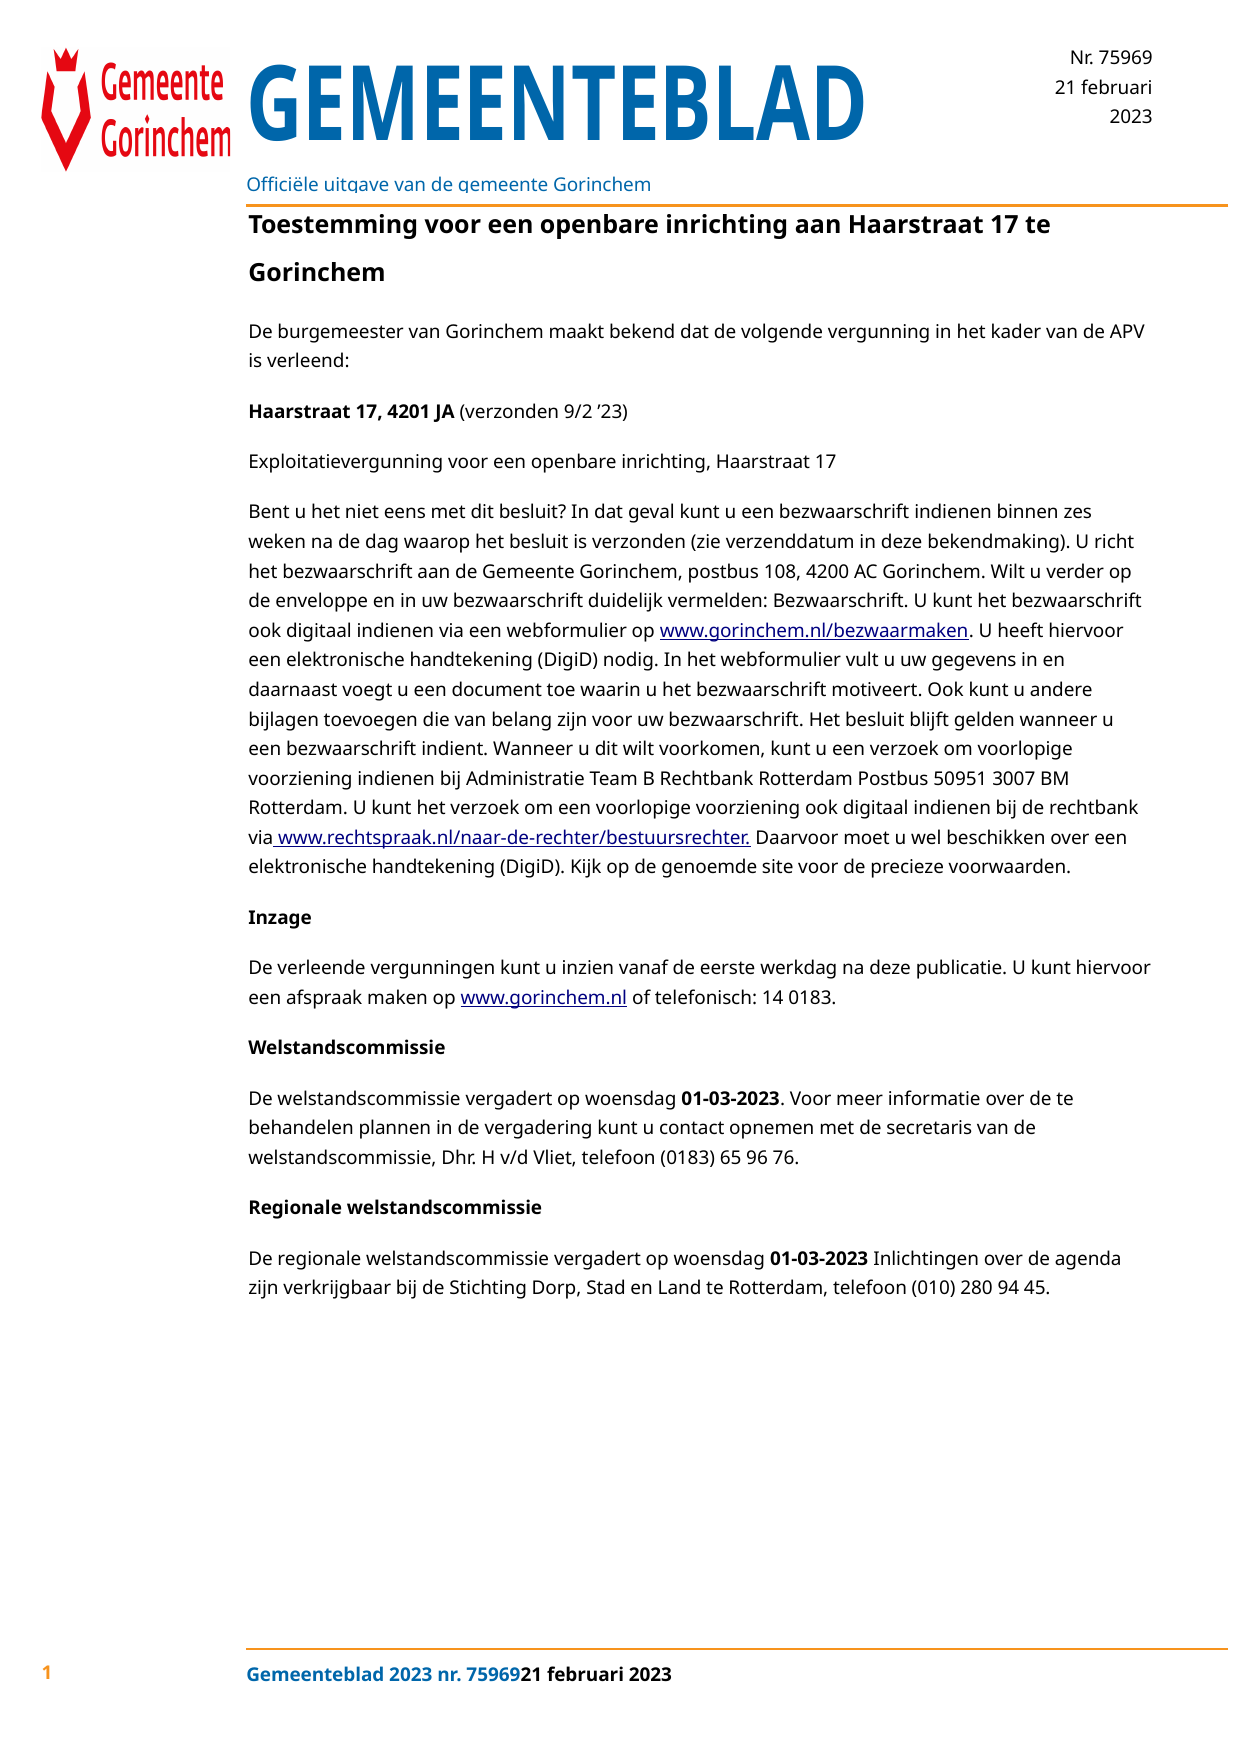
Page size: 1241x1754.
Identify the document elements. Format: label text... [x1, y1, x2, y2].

text De welstandscommissie vergadert op woensdag 01-03-2023. Voor meer informatie over de te behandelen plannen in de vergadering kunt u contact opnemen met de secretaris van de welstandscommissie, Dhr. H v/d Vliet, telefoon (0183) 65 96 76. [248, 1085, 1152, 1170]
text De regionale welstandscommissie vergadert op woensdag 01-03-2023 Inlichtingen over de agenda zijn verkrijgbaar bij de Stichting Dorp, Stad en Land te Rotterdam, telefoon (010) 280 94 45. [248, 1245, 1152, 1300]
text Toestemming voor een openbare inrichting aan Haarstraat 17 te Gorinchem [248, 207, 1152, 288]
text Haarstraat 17, 4201 JA (verzonden 9/2 ’23) [248, 398, 1152, 424]
text De verleende vergunningen kunt u inzien vanaf de eerste werkdag na deze publicatie. U kunt hiervoor een afspraak maken op www.gorinchem.nl of telefonisch: 14 0183. [248, 954, 1152, 1010]
text Bent u het niet eens met dit besluit? In dat geval kunt u een bezwaarschrift indienen binnen zes weken na de dag waarop het besluit is verzonden (zie verzenddatum in deze bekendmaking). U richt het bezwaarschrift aan de Gemeente Gorinchem, postbus 108, 4200 AC Gorinchem. Wilt u verder op de enveloppe en in uw bezwaarschrift duidelijk vermelden: Bezwaarschrift. U kunt het bezwaarschrift ook digitaal indienen via een webformulier op www.gorinchem.nl/bezwaarmaken. U heeft hiervoor een elektronische handtekening (DigiD) nodig. In het webformulier vult u uw gegevens in en daarnaast voegt u een document toe waarin u het bezwaarschrift motiveert. Ook kunt u andere bijlagen toevoegen die van belang zijn voor uw bezwaarschrift. Het besluit blijft gelden wanneer u een bezwaarschrift indient. Wanneer u dit wilt voorkomen, kunt u een verzoek om voorlopige voorziening indienen bij Administratie Team B Rechtbank Rotterdam Postbus 50951 3007 BM Rotterdam. U kunt het verzoek om een voorlopige voorziening ook digitaal indienen bij de rechtbank via www.rechtspraak.nl/naar-de-rechter/bestuursrechter. Daarvoor moet u wel beschikken over een elektronische handtekening (DigiD). Kijk op de genoemde site voor de precieze voorwaarden. [248, 499, 1152, 879]
picture [41, 47, 231, 172]
text Inzage [248, 904, 1152, 930]
text Regionale welstandscommissie [248, 1194, 1152, 1220]
text Exploitatievergunning voor een openbare inrichting, Haarstraat 17 [248, 448, 1152, 474]
text Welstandscommissie [248, 1034, 1152, 1060]
text De burgemeester van Gorinchem maakt bekend dat de volgende vergunning in het kader van de APV is verleend: [248, 318, 1152, 373]
